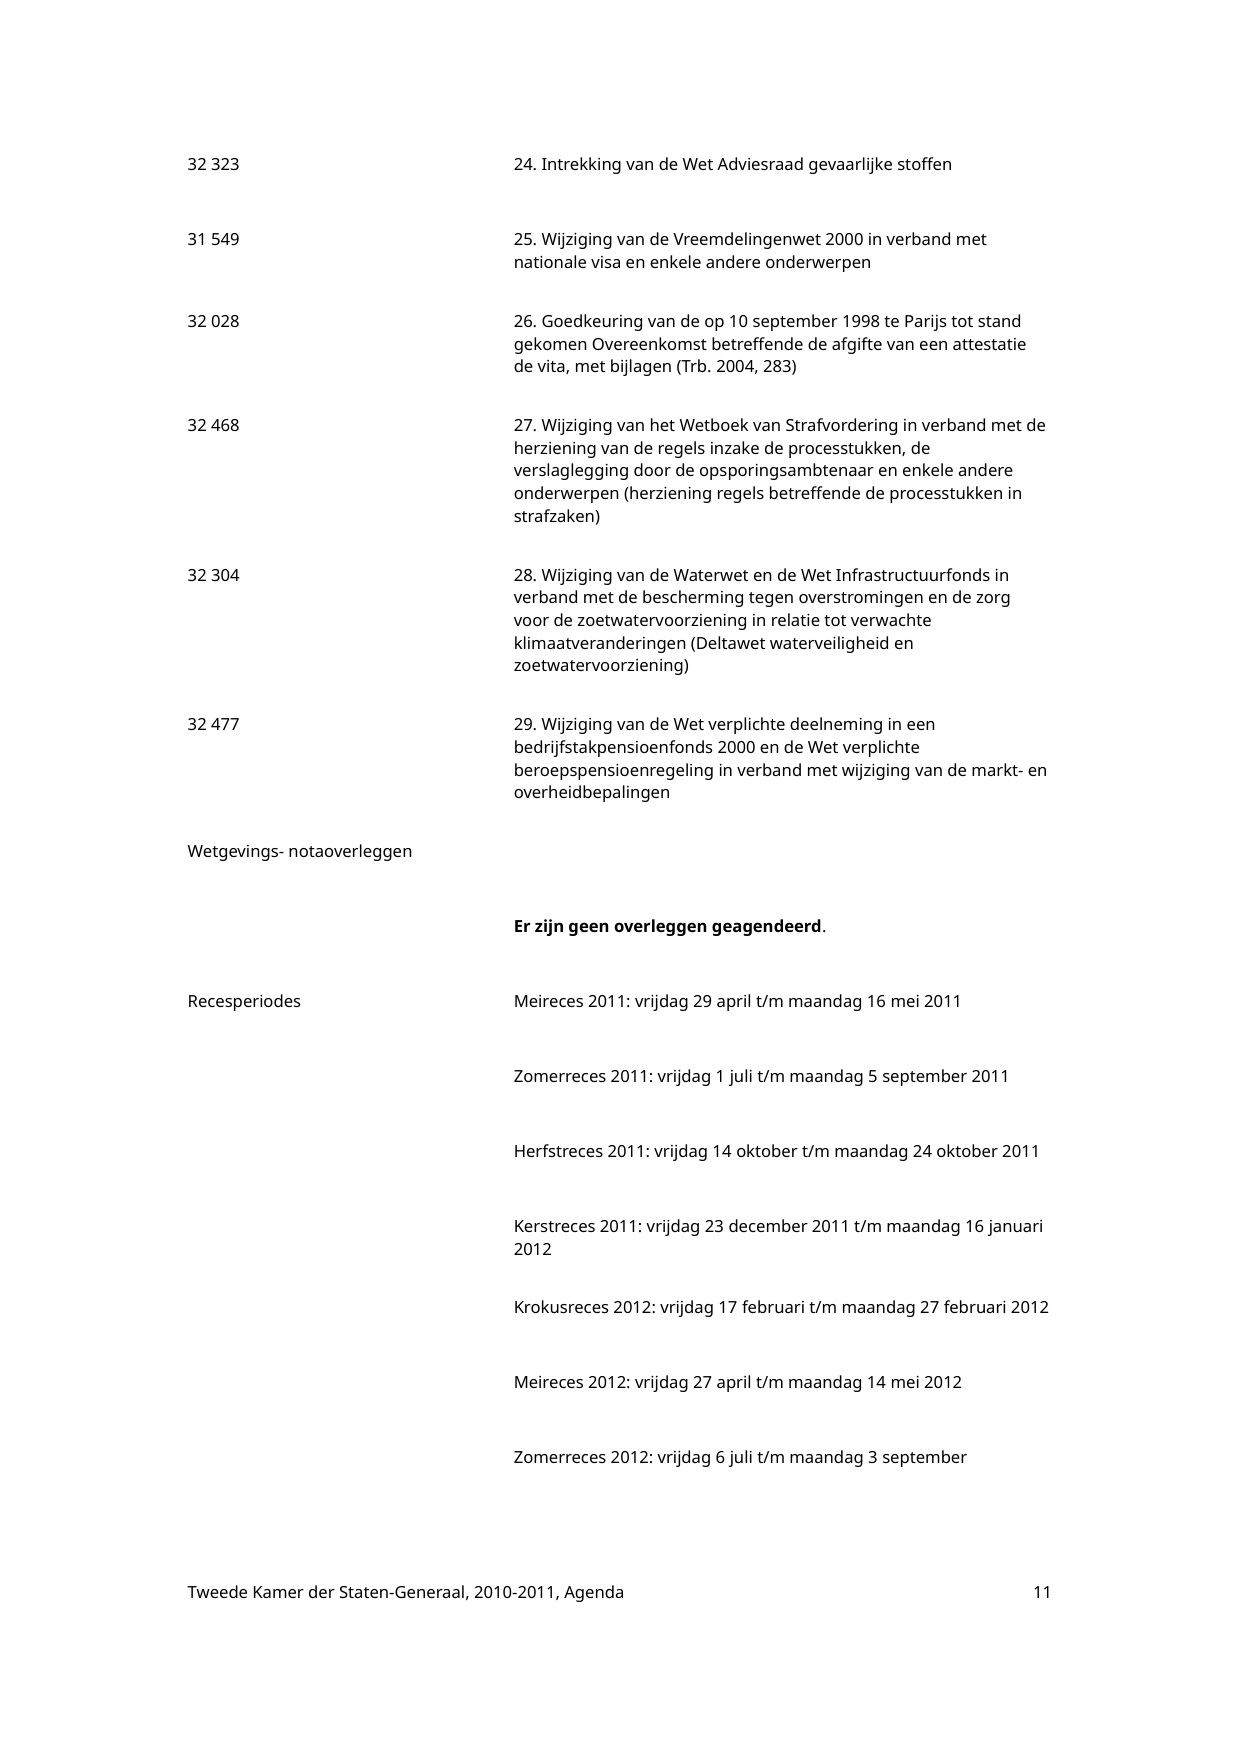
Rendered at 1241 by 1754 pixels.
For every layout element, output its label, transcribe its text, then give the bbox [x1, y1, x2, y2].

table_cell [188, 1212, 490, 1293]
table_cell 32 323 [188, 150, 490, 225]
table_cell [490, 1062, 510, 1137]
table_cell 27. Wijziging van het Wetboek van Strafvordering in verband met de herziening van de regels inzake de processtukken, de verslaglegging door de opsporingsambtenaar en enkele andere onderwerpen (herziening regels betreffende de processtukken in strafzaken) [510, 411, 1053, 560]
table_header Wetgevings- notaoverleggen [188, 837, 490, 912]
table_header Meireces 2011: vrijdag 29 april t/m maandag 16 mei 2011 [510, 987, 1053, 1062]
table_cell 32 304 [188, 560, 490, 710]
table_cell [490, 1137, 510, 1212]
table_cell [490, 306, 510, 411]
table_cell Zomerreces 2011: vrijdag 1 juli t/m maandag 5 september 2011 [510, 1062, 1053, 1137]
table_cell [490, 150, 510, 225]
table_header [490, 837, 510, 912]
table_cell Krokusreces 2012: vrijdag 17 februari t/m maandag 27 februari 2012 [510, 1293, 1053, 1368]
table_cell [490, 1212, 510, 1293]
table_cell [490, 411, 510, 560]
table_cell [188, 1443, 490, 1518]
table_cell 32 468 [188, 411, 490, 560]
table_cell 25. Wijziging van de Vreemdelingenwet 2000 in verband met nationale visa en enkele andere onderwerpen [510, 225, 1053, 306]
table_cell [188, 1137, 490, 1212]
table_cell 29. Wijziging van de Wet verplichte deelneming in een bedrijfstakpensioenfonds 2000 en de Wet verplichte beroepspensioenregeling in verband met wijziging van de markt- en overheidbepalingen [510, 710, 1053, 837]
table_header [510, 837, 1053, 912]
table_header [490, 987, 510, 1062]
table_cell 26. Goedkeuring van de op 10 september 1998 te Parijs tot stand gekomen Overeenkomst betreffende de afgifte van een attestatie de vita, met bijlagen (Trb. 2004, 283) [510, 306, 1053, 411]
table_cell Meireces 2012: vrijdag 27 april t/m maandag 14 mei 2012 [510, 1368, 1053, 1443]
table_cell 31 549 [188, 225, 490, 306]
table_cell 32 477 [188, 710, 490, 837]
table_cell [188, 1293, 490, 1368]
table_cell [188, 912, 490, 987]
table_cell 24. Intrekking van de Wet Adviesraad gevaarlijke stoffen [510, 150, 1053, 225]
table_cell [490, 1368, 510, 1443]
table_cell Herfstreces 2011: vrijdag 14 oktober t/m maandag 24 oktober 2011 [510, 1137, 1053, 1212]
table_cell 32 028 [188, 306, 490, 411]
table_cell [490, 225, 510, 306]
table_cell Zomerreces 2012: vrijdag 6 juli t/m maandag 3 september [510, 1443, 1053, 1518]
table_cell Kerstreces 2011: vrijdag 23 december 2011 t/m maandag 16 januari 2012 [510, 1212, 1053, 1293]
table_cell [490, 912, 510, 987]
table_cell [188, 1062, 490, 1137]
table_header Recesperiodes [188, 987, 490, 1062]
table_cell Er zijn geen overleggen geagendeerd. [510, 912, 1053, 987]
table_cell [490, 1443, 510, 1518]
table_cell [490, 710, 510, 837]
table_cell [188, 1368, 490, 1443]
table_cell [490, 1293, 510, 1368]
table_cell 28. Wijziging van de Waterwet en de Wet Infrastructuurfonds in verband met de bescherming tegen overstromingen en de zorg voor de zoetwatervoorziening in relatie tot verwachte klimaatveranderingen (Deltawet waterveiligheid en zoetwatervoorziening) [510, 560, 1053, 710]
table_cell [490, 560, 510, 710]
